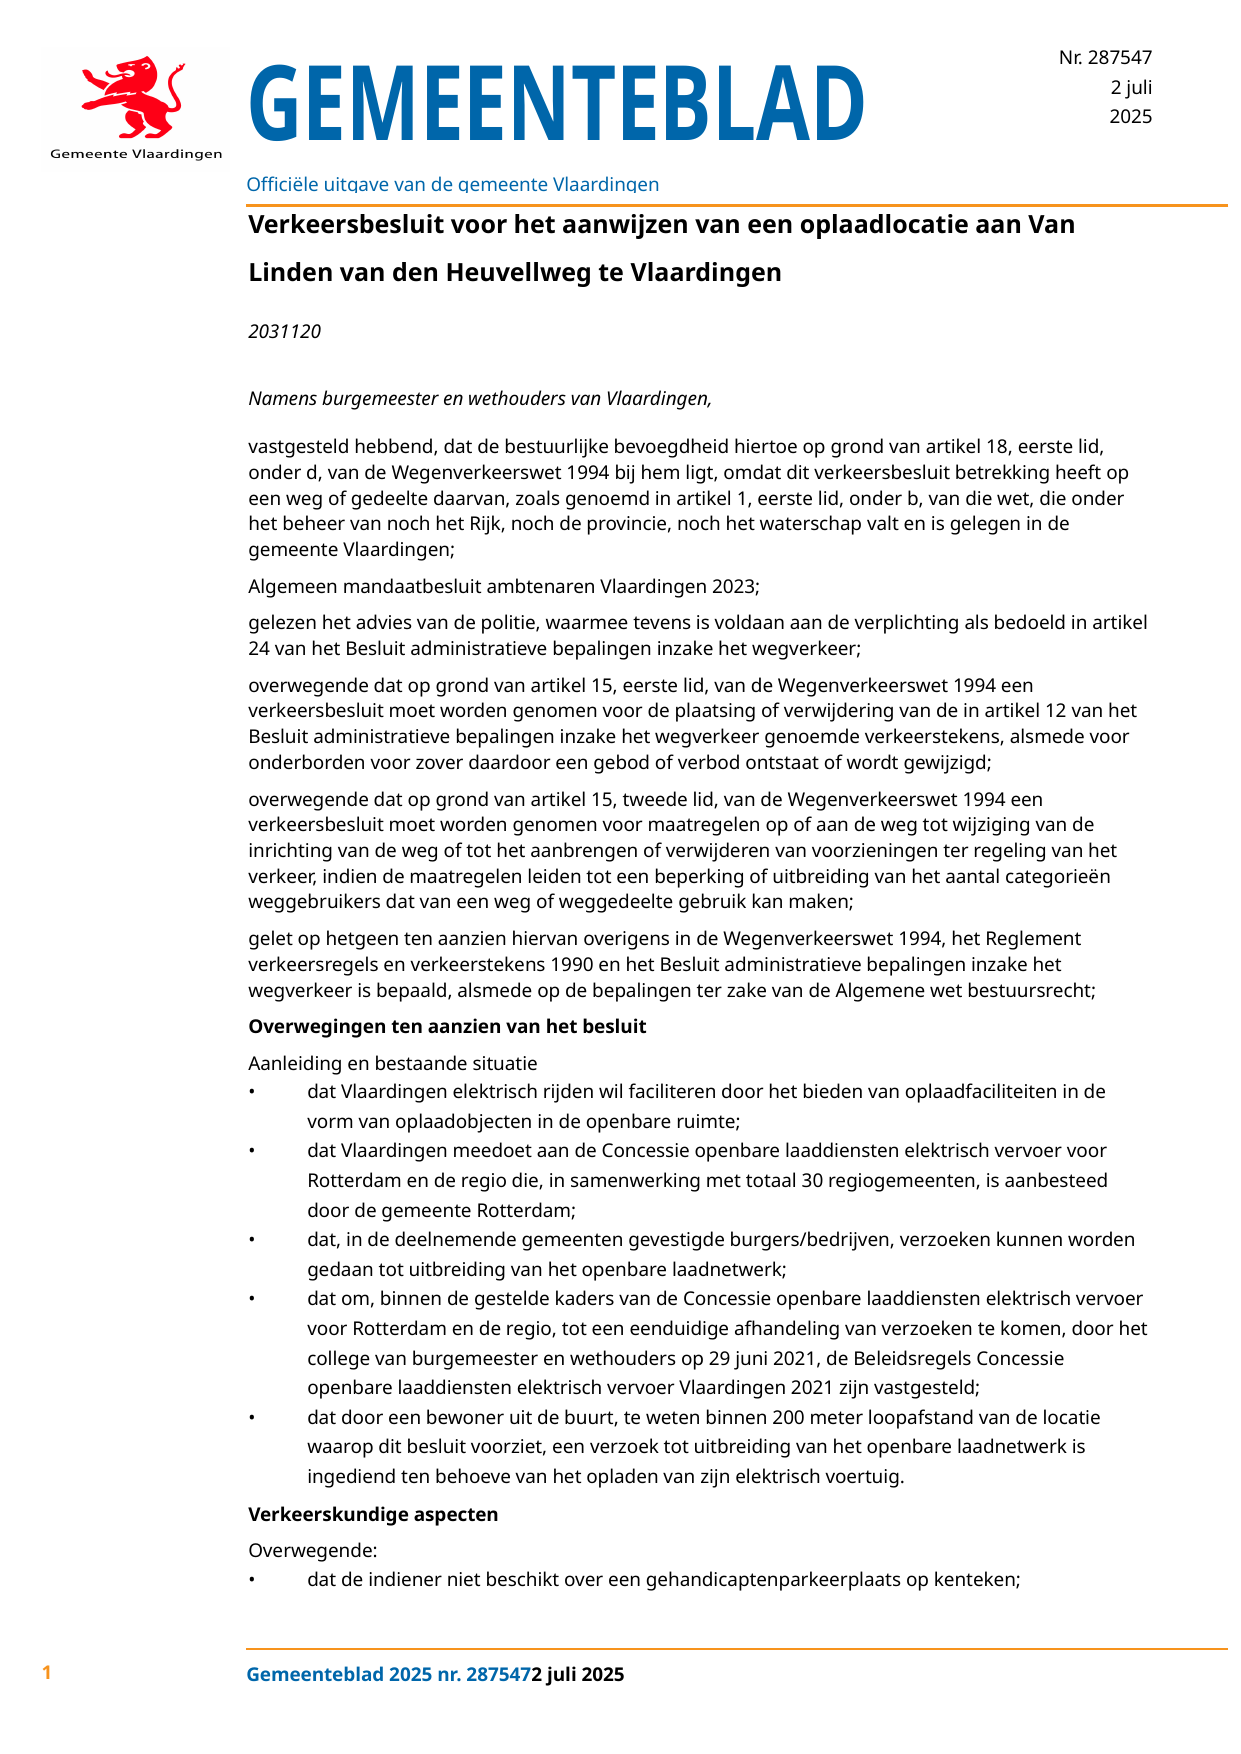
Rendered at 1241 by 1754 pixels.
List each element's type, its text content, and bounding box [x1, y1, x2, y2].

text Aanleiding en bestaande situatie [248, 1050, 1152, 1076]
text overwegende dat op grond van artikel 15, tweede lid, van de Wegenverkeerswet 1994 een verkeersbesluit moet worden genomen voor maatregelen op of aan de weg tot wijziging van de inrichting van de weg of tot het aanbrengen of verwijderen van voorzieningen ter regeling van het verkeer, indien de maatregelen leiden tot een beperking of uitbreiding van het aantal categorieën weggebruikers dat van een weg of weggedeelte gebruik kan maken; [248, 786, 1152, 914]
text gelezen het advies van de politie, waarmee tevens is voldaan aan de verplichting als bedoeld in artikel 24 van het Besluit administratieve bepalingen inzake het wegverkeer; [248, 609, 1152, 661]
text Verkeerskundige aspecten [248, 1501, 1152, 1527]
text Overwegende: [248, 1538, 1152, 1563]
list dat door een bewoner uit de buurt, te weten binnen 200 meter loopafstand van de locatie waarop dit besluit voorziet, een verzoek tot uitbreiding van het openbare laadnetwerk is ingediend ten behoeve van het opladen van zijn elektrisch voertuig. [248, 1404, 1152, 1489]
list dat Vlaardingen meedoet aan de Concessie openbare laaddiensten elektrisch vervoer voor Rotterdam en de regio die, in samenwerking met totaal 30 regiogemeenten, is aanbesteed door de gemeente Rotterdam; [248, 1138, 1152, 1222]
list dat om, binnen de gestelde kaders van de Concessie openbare laaddiensten elektrisch vervoer voor Rotterdam en de regio, tot een eenduidige afhandeling van verzoeken te komen, door het college van burgemeester en wethouders op 29 juni 2021, de Beleidsregels Concessie openbare laaddiensten elektrisch vervoer Vlaardingen 2021 zijn vastgesteld; [248, 1286, 1152, 1400]
picture [41, 47, 231, 172]
text Overwegingen ten aanzien van het besluit [248, 1013, 1152, 1039]
text Verkeersbesluit voor het aanwijzen van een oplaadlocatie aan Van Linden van den Heuvellweg te Vlaardingen [248, 207, 1152, 288]
text Namens burgemeester en wethouders van Vlaardingen, [248, 386, 1152, 411]
text overwegende dat op grond van artikel 15, eerste lid, van de Wegenverkeerswet 1994 een verkeersbesluit moet worden genomen voor de plaatsing of verwijdering van de in artikel 12 van het Besluit administratieve bepalingen inzake het wegverkeer genoemde verkeerstekens, alsmede voor onderborden voor zover daardoor een gebod of verbod ontstaat of wordt gewijzigd; [248, 672, 1152, 775]
text gelet op hetgeen ten aanzien hiervan overigens in de Wegenverkeerswet 1994, het Reglement verkeersregels en verkeerstekens 1990 en het Besluit administratieve bepalingen inzake het wegverkeer is bepaald, alsmede op de bepalingen ter zake van de Algemene wet bestuursrecht; [248, 925, 1152, 1002]
list dat Vlaardingen elektrisch rijden wil faciliteren door het bieden van oplaadfaciliteiten in de vorm van oplaadobjecten in de openbare ruimte; [248, 1078, 1152, 1134]
list dat, in de deelnemende gemeenten gevestigde burgers/bedrijven, verzoeken kunnen worden gedaan tot uitbreiding van het openbare laadnetwerk; [248, 1226, 1152, 1282]
text vastgesteld hebbend, dat de bestuurlijke bevoegdheid hiertoe op grond van artikel 18, eerste lid, onder d, van de Wegenverkeerswet 1994 bij hem ligt, omdat dit verkeersbesluit betrekking heeft op een weg of gedeelte daarvan, zoals genoemd in artikel 1, eerste lid, onder b, van die wet, die onder het beheer van noch het Rijk, noch de provincie, noch het waterschap valt en is gelegen in de gemeente Vlaardingen; [248, 433, 1152, 562]
text Algemeen mandaatbesluit ambtenaren Vlaardingen 2023; [248, 573, 1152, 598]
list dat de indiener niet beschikt over een gehandicaptenparkeerplaats op kenteken; [248, 1566, 1152, 1592]
text 2031120 [248, 318, 1152, 344]
